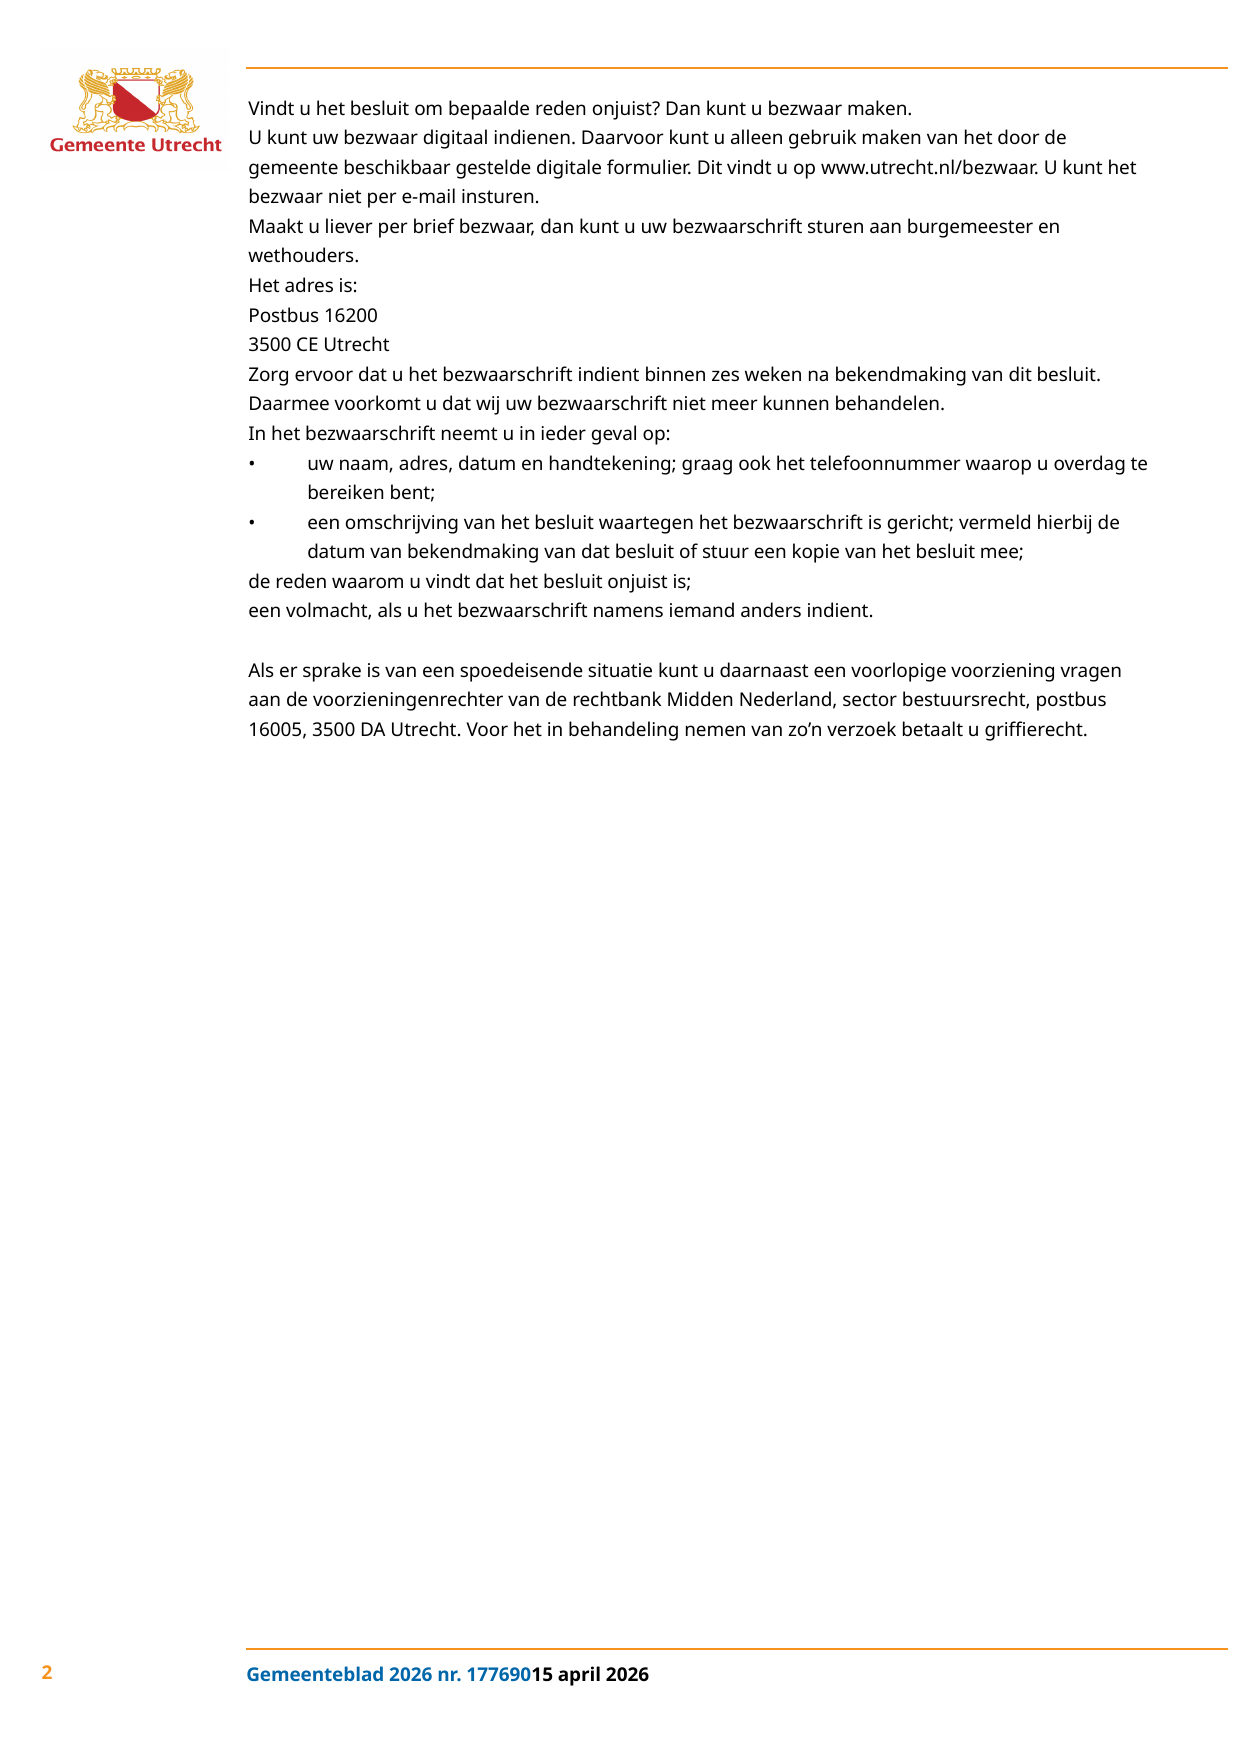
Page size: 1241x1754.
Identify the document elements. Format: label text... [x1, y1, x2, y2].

text Maakt u liever per brief bezwaar, dan kunt u uw bezwaarschrift sturen aan burgemeester en wethouders. [248, 213, 1152, 268]
list uw naam, adres, datum en handtekening; graag ook het telefoonnummer waarop u overdag te bereiken bent; [248, 450, 1152, 505]
text Zorg ervoor dat u het bezwaarschrift indient binnen zes weken na bekendmaking van dit besluit. Daarmee voorkomt u dat wij uw bezwaarschrift niet meer kunnen behandelen. [248, 361, 1152, 416]
text In het bezwaarschrift neemt u in ieder geval op: [248, 420, 1152, 446]
text U kunt uw bezwaar digitaal indienen. Daarvoor kunt u alleen gebruik maken van het door de gemeente beschikbaar gestelde digitale formulier. Dit vindt u op www.utrecht.nl/bezwaar. U kunt het bezwaar niet per e-mail insturen. [248, 124, 1152, 209]
list een omschrijving van het besluit waartegen het bezwaarschrift is gericht; vermeld hierbij de datum van bekendmaking van dat besluit of stuur een kopie van het besluit mee; [248, 509, 1152, 564]
text de reden waarom u vindt dat het besluit onjuist is; [248, 568, 1152, 594]
picture [41, 47, 231, 172]
text Vindt u het besluit om bepaalde reden onjuist? Dan kunt u bezwaar maken. [248, 95, 1152, 121]
text een volmacht, als u het bezwaarschrift namens iemand anders indient. [248, 598, 1152, 623]
text Postbus 16200 [248, 302, 1152, 328]
text Als er sprake is van een spoedeisende situatie kunt u daarnaast een voorlopige voorziening vragen aan de voorzieningenrechter van de rechtbank Midden Nederland, sector bestuursrecht, postbus 16005, 3500 DA Utrecht. Voor het in behandeling nemen van zo’n verzoek betaalt u griffierecht. [248, 657, 1152, 742]
text 3500 CE Utrecht [248, 331, 1152, 357]
text Het adres is: [248, 272, 1152, 298]
